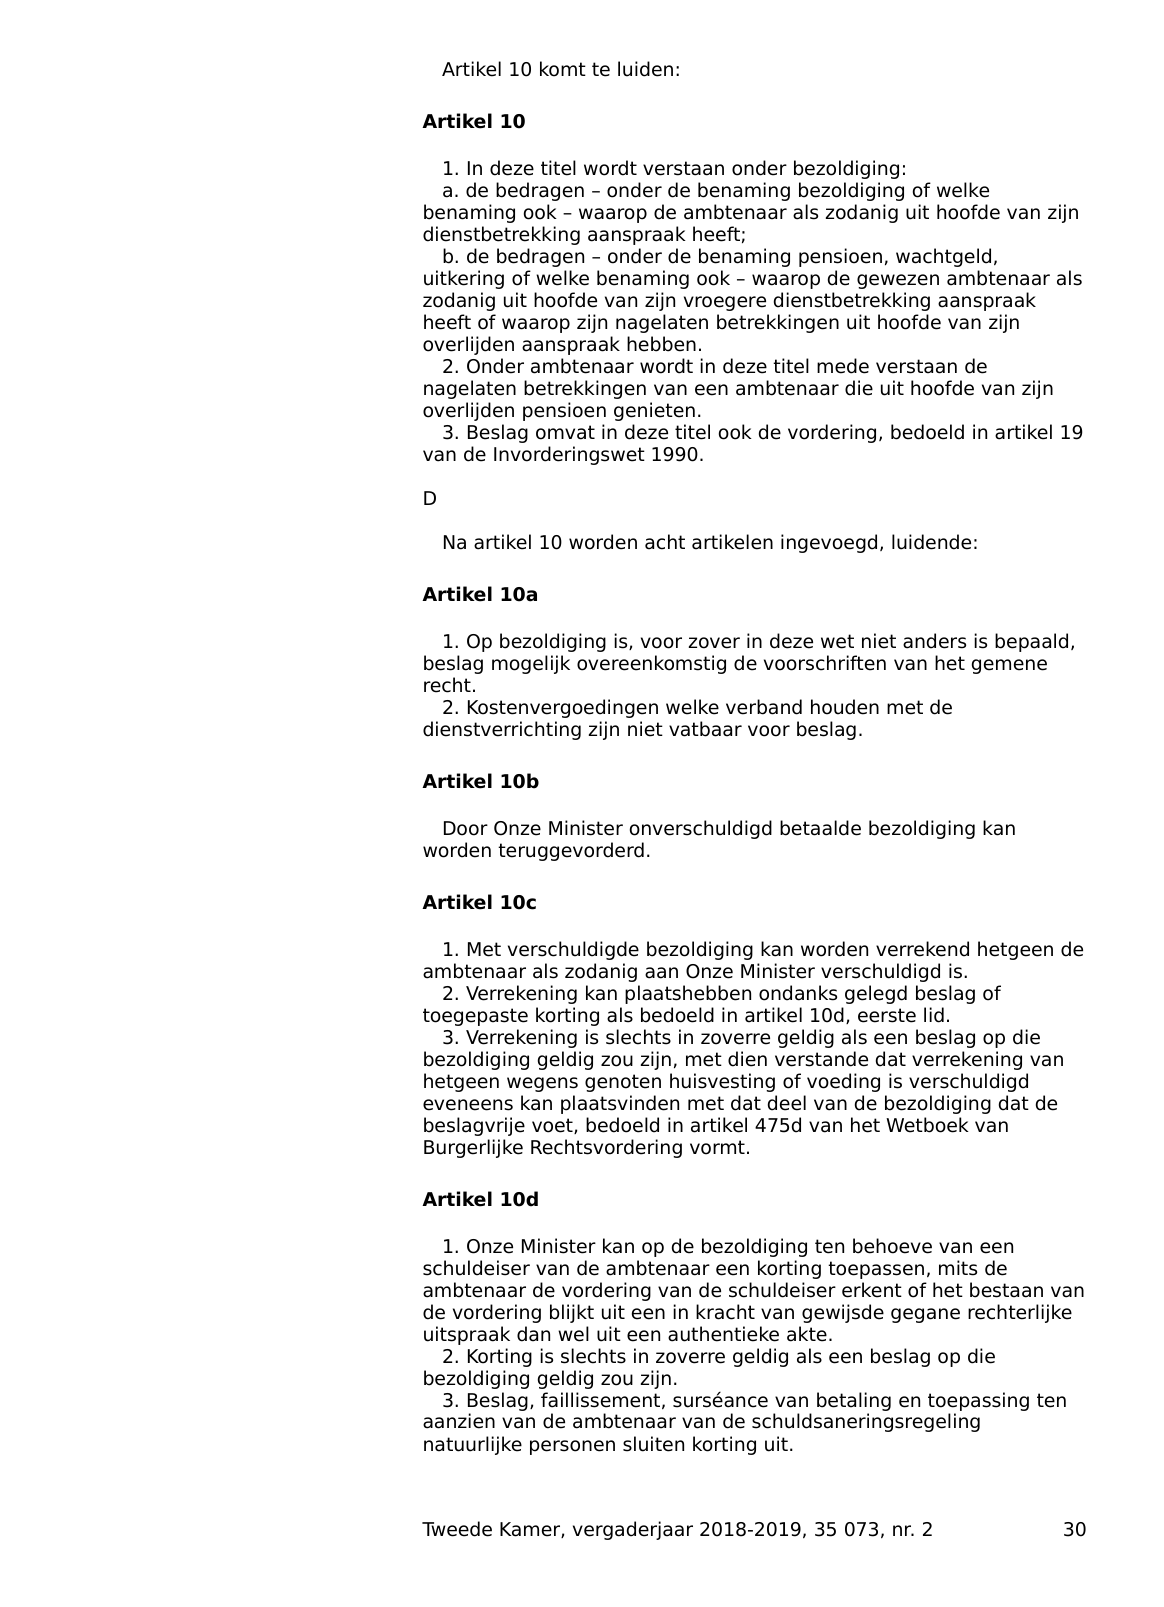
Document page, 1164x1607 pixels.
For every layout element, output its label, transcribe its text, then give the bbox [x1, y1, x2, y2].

text 2. Kostenvergoedingen welke verband houden met de dienstverrichting zijn niet vatbaar voor beslag. [422, 697, 1087, 741]
text 3. Beslag, faillissement, surséance van betaling en toepassing ten aanzien van de ambtenaar van de schuldsaneringsregeling natuurlijke personen sluiten korting uit. [422, 1389, 1087, 1455]
text Artikel 10 komt te luiden: [422, 59, 1087, 81]
text 2. Korting is slechts in zoverre geldig als een beslag op die bezoldiging geldig zou zijn. [422, 1346, 1087, 1389]
text D [422, 488, 1087, 510]
subtitle Artikel 10 [422, 111, 1087, 133]
subtitle Artikel 10a [422, 584, 1087, 606]
text 2. Verrekening kan plaatshebben ondanks gelegd beslag of toegepaste korting als bedoeld in artikel 10d, eerste lid. [422, 983, 1087, 1027]
text 2. Onder ambtenaar wordt in deze titel mede verstaan de nagelaten betrekkingen van een ambtenaar die uit hoofde van zijn overlijden pensioen genieten. [422, 356, 1087, 422]
text a. de bedragen – onder de benaming bezoldiging of welke benaming ook – waarop de ambtenaar als zodanig uit hoofde van zijn dienstbetrekking aanspraak heeft; [422, 180, 1087, 246]
text Door Onze Minister onverschuldigd betaalde bezoldiging kan worden teruggevorderd. [422, 818, 1087, 862]
text 1. Met verschuldigde bezoldiging kan worden verrekend hetgeen de ambtenaar als zodanig aan Onze Minister verschuldigd is. [422, 939, 1087, 983]
text Na artikel 10 worden acht artikelen ingevoegd, luidende: [422, 532, 1087, 554]
text 3. Beslag omvat in deze titel ook de vordering, bedoeld in artikel 19 van de Invorderingswet 1990. [422, 422, 1087, 466]
text 1. In deze titel wordt verstaan onder bezoldiging: [422, 158, 1087, 180]
text b. de bedragen – onder de benaming pensioen, wachtgeld, uitkering of welke benaming ook – waarop de gewezen ambtenaar als zodanig uit hoofde van zijn vroegere dienstbetrekking aanspraak heeft of waarop zijn nagelaten betrekkingen uit hoofde van zijn overlijden aanspraak hebben. [422, 246, 1087, 356]
subtitle Artikel 10c [422, 892, 1087, 914]
text 3. Verrekening is slechts in zoverre geldig als een beslag op die bezoldiging geldig zou zijn, met dien verstande dat verrekening van hetgeen wegens genoten huisvesting of voeding is verschuldigd eveneens kan plaatsvinden met dat deel van de bezoldiging dat de beslagvrije voet, bedoeld in artikel 475d van het Wetboek van Burgerlijke Rechtsvordering vormt. [422, 1027, 1087, 1159]
text 1. Onze Minister kan op de bezoldiging ten behoeve van een schuldeiser van de ambtenaar een korting toepassen, mits de ambtenaar de vordering van de schuldeiser erkent of het bestaan van de vordering blijkt uit een in kracht van gewijsde gegane rechterlijke uitspraak dan wel uit een authentieke akte. [422, 1236, 1087, 1346]
subtitle Artikel 10b [422, 771, 1087, 793]
subtitle Artikel 10d [422, 1189, 1087, 1211]
text 1. Op bezoldiging is, voor zover in deze wet niet anders is bepaald, beslag mogelijk overeenkomstig de voorschriften van het gemene recht. [422, 631, 1087, 697]
